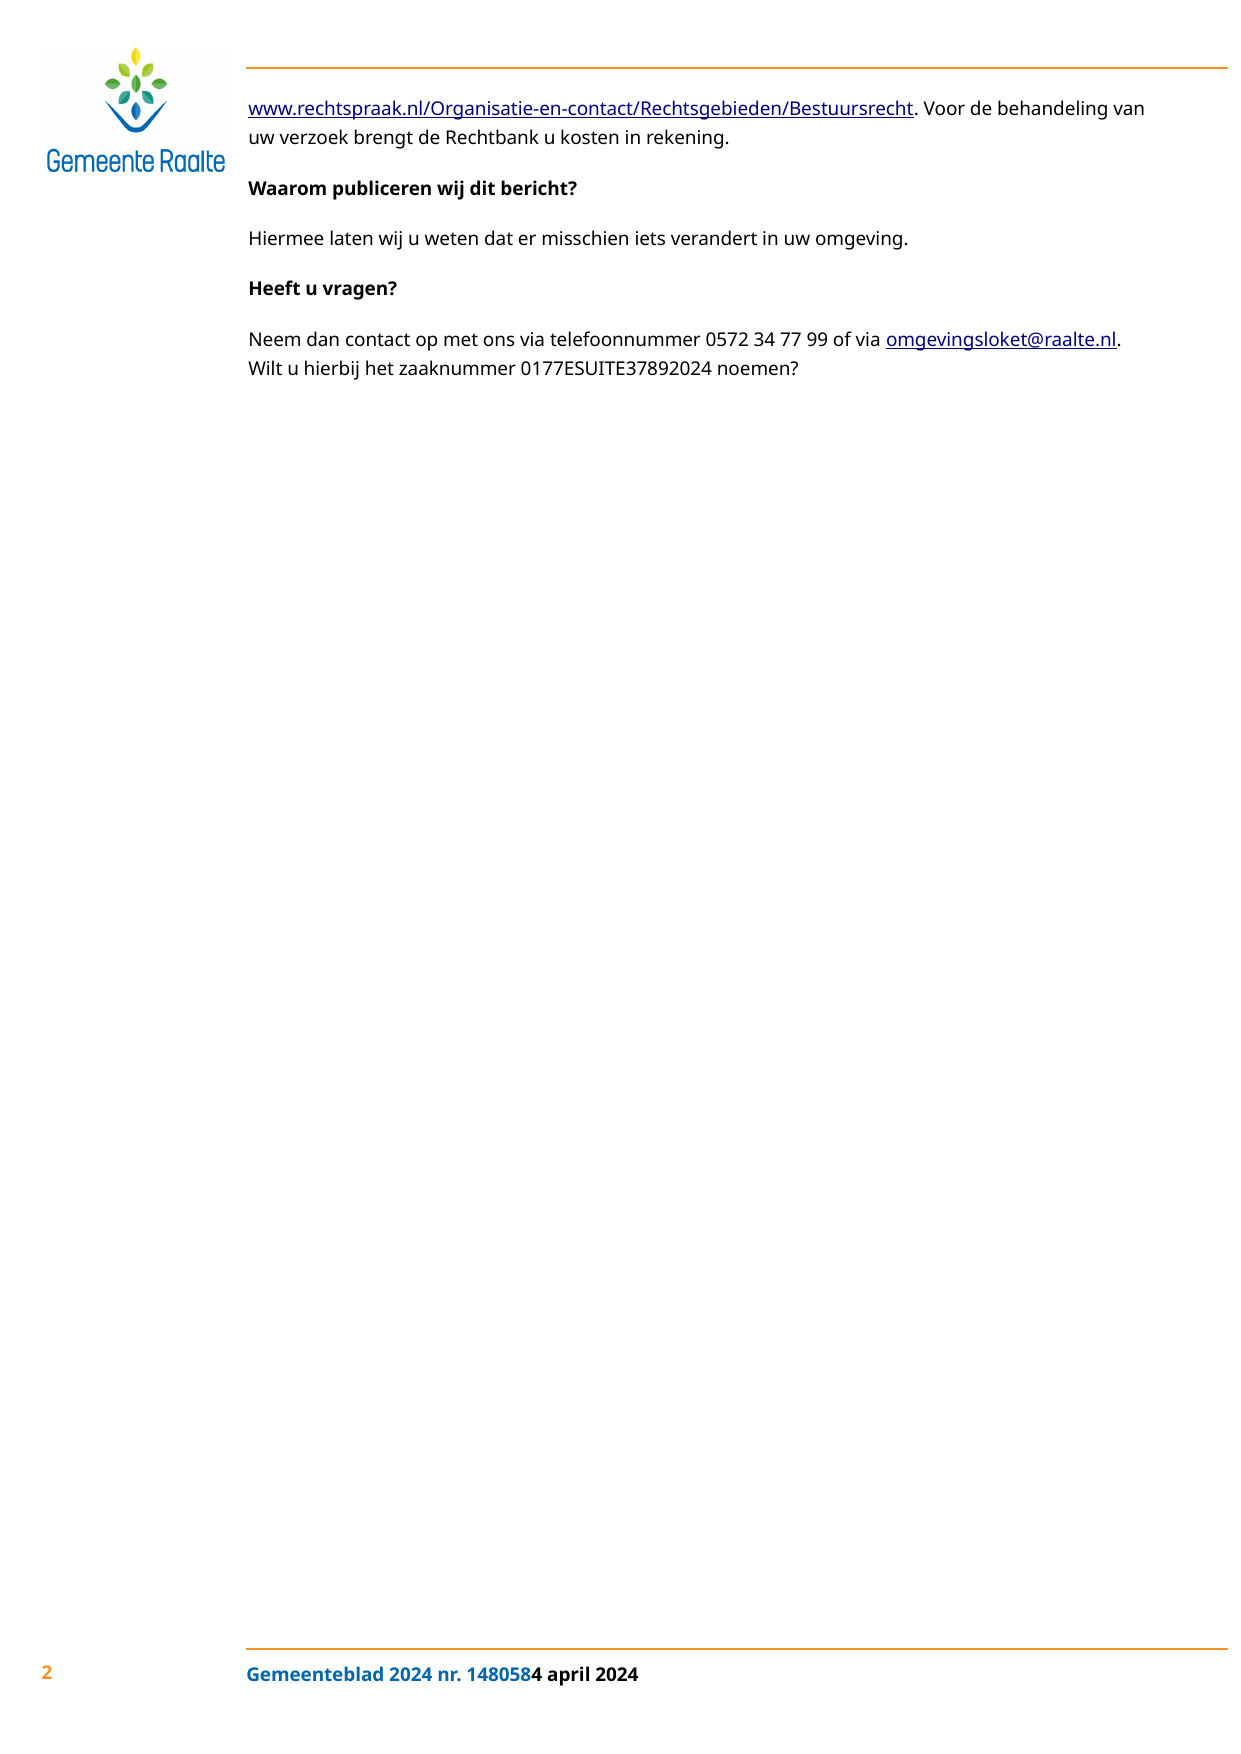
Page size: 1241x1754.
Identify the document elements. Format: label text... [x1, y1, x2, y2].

text Waarom publiceren wij dit bericht? [248, 175, 1152, 201]
text Hiermee laten wij u weten dat er misschien iets verandert in uw omgeving. [248, 225, 1152, 251]
picture [41, 47, 231, 172]
text Neem dan contact op met ons via telefoonnummer 0572 34 77 99 of via omgevingsloket@raalte.nl. Wilt u hierbij het zaaknummer 0177ESUITE37892024 noemen? [248, 326, 1152, 381]
text Heeft u vragen? [248, 276, 1152, 301]
text www.rechtspraak.nl/Organisatie-en-contact/Rechtsgebieden/Bestuursrecht. Voor de behandeling van uw verzoek brengt de Rechtbank u kosten in rekening. [248, 95, 1152, 150]
